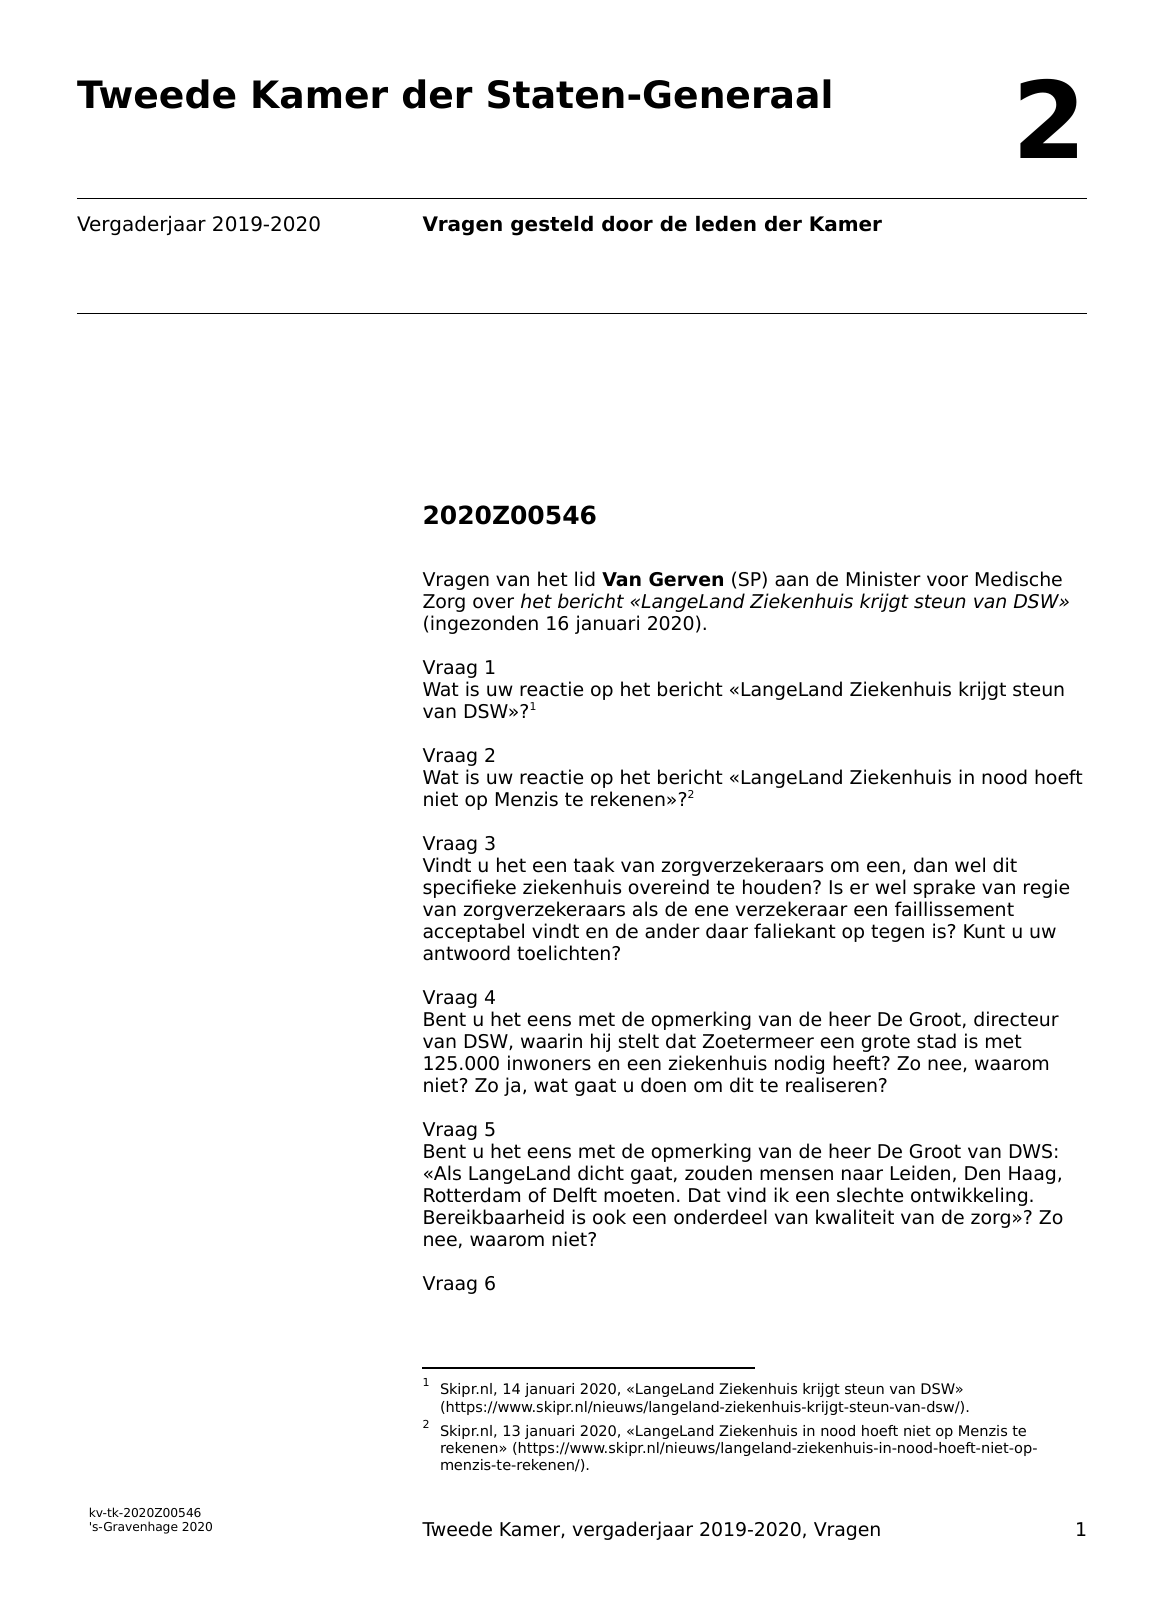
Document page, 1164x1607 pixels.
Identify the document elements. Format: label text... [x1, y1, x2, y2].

text Vraag 1 [422, 657, 1087, 679]
text kv-tk-2020Z00546 [88, 1506, 323, 1520]
text Wat is uw reactie op het bericht «LangeLand Ziekenhuis in nood hoeft niet op Menzis te rekenen»? [422, 767, 1087, 811]
text Vraag 2 [422, 745, 1087, 767]
text Vraag 3 [422, 833, 1087, 855]
text Vraag 5 [422, 1119, 1087, 1141]
text Vraag 4 [422, 987, 1087, 1009]
table_header Tweede Kamer der Staten-Generaal [77, 59, 886, 198]
table_cell Vergaderjaar 2019-2020 [77, 199, 422, 313]
text Skipr.nl, 14 januari 2020, «LangeLand Ziekenhuis krijgt steun van DSW» (https://www.skipr.nl/nieuws/langeland-ziekenhuis-krijgt-steun-van-dsw/). [422, 1377, 1087, 1416]
text Vragen van het lid Van Gerven (SP) aan de Minister voor Medische Zorg over het bericht «LangeLand Ziekenhuis krijgt steun van DSW» (ingezonden 16 januari 2020). [422, 569, 1087, 635]
text 's-Gravenhage 2020 [88, 1520, 323, 1534]
text Vraag 6 [422, 1273, 1087, 1295]
table_cell Vragen gesteld door de leden der Kamer [422, 199, 1087, 313]
table_header 2 [886, 59, 1087, 198]
text Wat is uw reactie op het bericht «LangeLand Ziekenhuis krijgt steun van DSW»? [422, 679, 1087, 723]
text Bent u het eens met de opmerking van de heer De Groot, directeur van DSW, waarin hij stelt dat Zoetermeer een grote stad is met 125.000 inwoners en een ziekenhuis nodig heeft? Zo nee, waarom niet? Zo ja, wat gaat u doen om dit te realiseren? [422, 1009, 1087, 1097]
text Bent u het eens met de opmerking van de heer De Groot van DWS: «Als LangeLand dicht gaat, zouden mensen naar Leiden, Den Haag, Rotterdam of Delft moeten. Dat vind ik een slechte ontwikkeling. Bereikbaarheid is ook een onderdeel van kwaliteit van de zorg»? Zo nee, waarom niet? [422, 1141, 1087, 1251]
text 2020Z00546 [422, 501, 1087, 531]
text Skipr.nl, 13 januari 2020, «LangeLand Ziekenhuis in nood hoeft niet op Menzis te rekenen» (https://www.skipr.nl/nieuws/langeland-ziekenhuis-in-nood-hoeft-niet-op-menzis-te-rekenen/). [422, 1418, 1087, 1474]
text Vindt u het een taak van zorgverzekeraars om een, dan wel dit specifieke ziekenhuis overeind te houden? Is er wel sprake van regie van zorgverzekeraars als de ene verzekeraar een faillissement acceptabel vindt en de ander daar faliekant op tegen is? Kunt u uw antwoord toelichten? [422, 855, 1087, 965]
